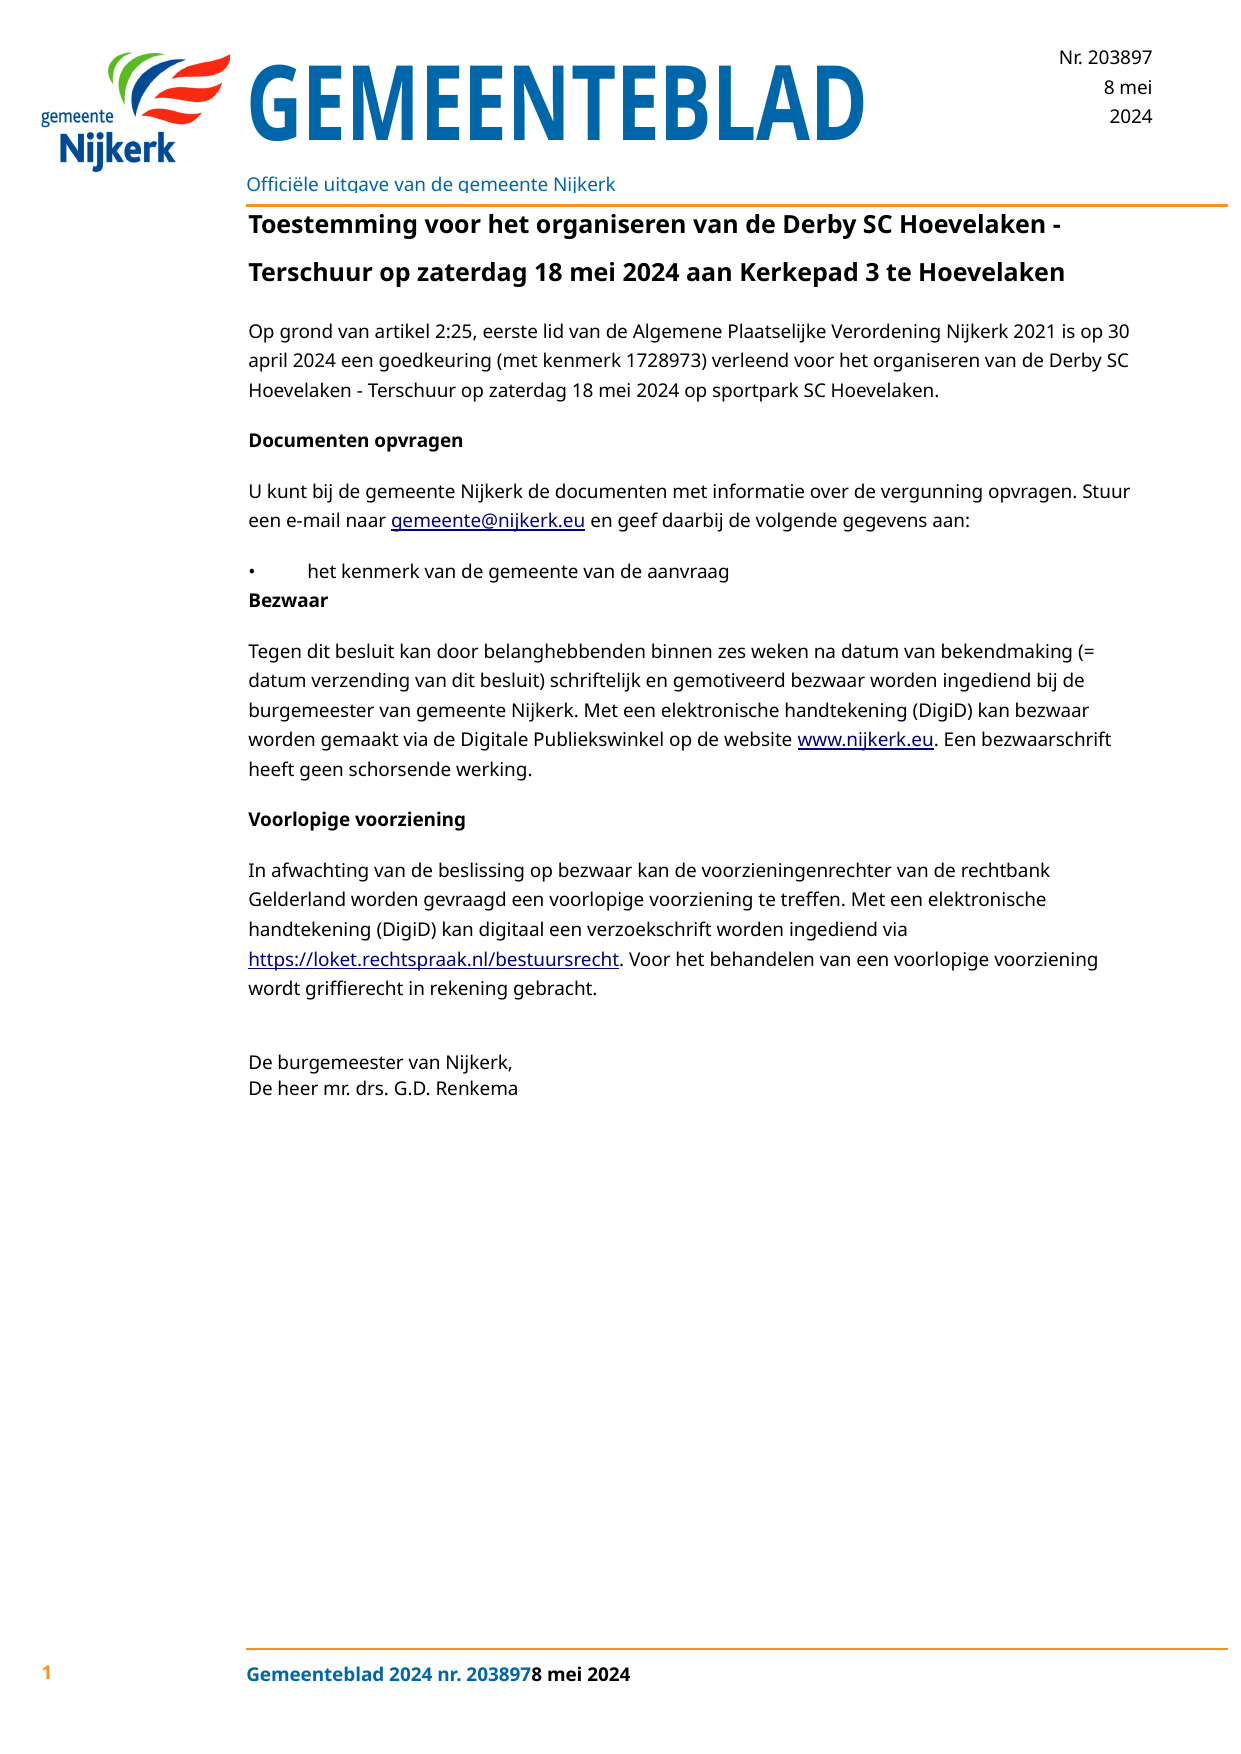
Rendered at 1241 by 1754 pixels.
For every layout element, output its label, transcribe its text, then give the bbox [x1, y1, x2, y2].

text Documenten opvragen [248, 427, 1152, 453]
text In afwachting van de beslissing op bezwaar kan de voorzieningenrechter van de rechtbank Gelderland worden gevraagd een voorlopige voorziening te treffen. Met een elektronische handtekening (DigiD) kan digitaal een verzoekschrift worden ingediend via https://loket.rechtspraak.nl/bestuursrecht. Voor het behandelen van een voorlopige voorziening wordt griffierecht in rekening gebracht. [248, 857, 1152, 1001]
picture [41, 47, 231, 172]
text U kunt bij de gemeente Nijkerk de documenten met informatie over de vergunning opvragen. Stuur een e-mail naar gemeente@nijkerk.eu en geef daarbij de volgende gegevens aan: [248, 478, 1152, 533]
text De burgemeester van Nijkerk, [248, 1049, 1152, 1075]
text Voorlopige voorziening [248, 807, 1152, 832]
text Bezwaar [248, 587, 1152, 613]
list het kenmerk van de gemeente van de aanvraag [248, 558, 1152, 584]
text Toestemming voor het organiseren van de Derby SC Hoevelaken - Terschuur op zaterdag 18 mei 2024 aan Kerkepad 3 te Hoevelaken [248, 207, 1152, 288]
text Tegen dit besluit kan door belanghebbenden binnen zes weken na datum van bekendmaking (= datum verzending van dit besluit) schriftelijk en gemotiveerd bezwaar worden ingediend bij de burgemeester van gemeente Nijkerk. Met een elektronische handtekening (DigiD) kan bezwaar worden gemaakt via de Digitale Publiekswinkel op de website www.nijkerk.eu. Een bezwaarschrift heeft geen schorsende werking. [248, 638, 1152, 782]
text De heer mr. drs. G.D. Renkema [248, 1075, 1152, 1100]
text Op grond van artikel 2:25, eerste lid van de Algemene Plaatselijke Verordening Nijkerk 2021 is op 30 april 2024 een goedkeuring (met kenmerk 1728973) verleend voor het organiseren van de Derby SC Hoevelaken - Terschuur op zaterdag 18 mei 2024 op sportpark SC Hoevelaken. [248, 318, 1152, 403]
